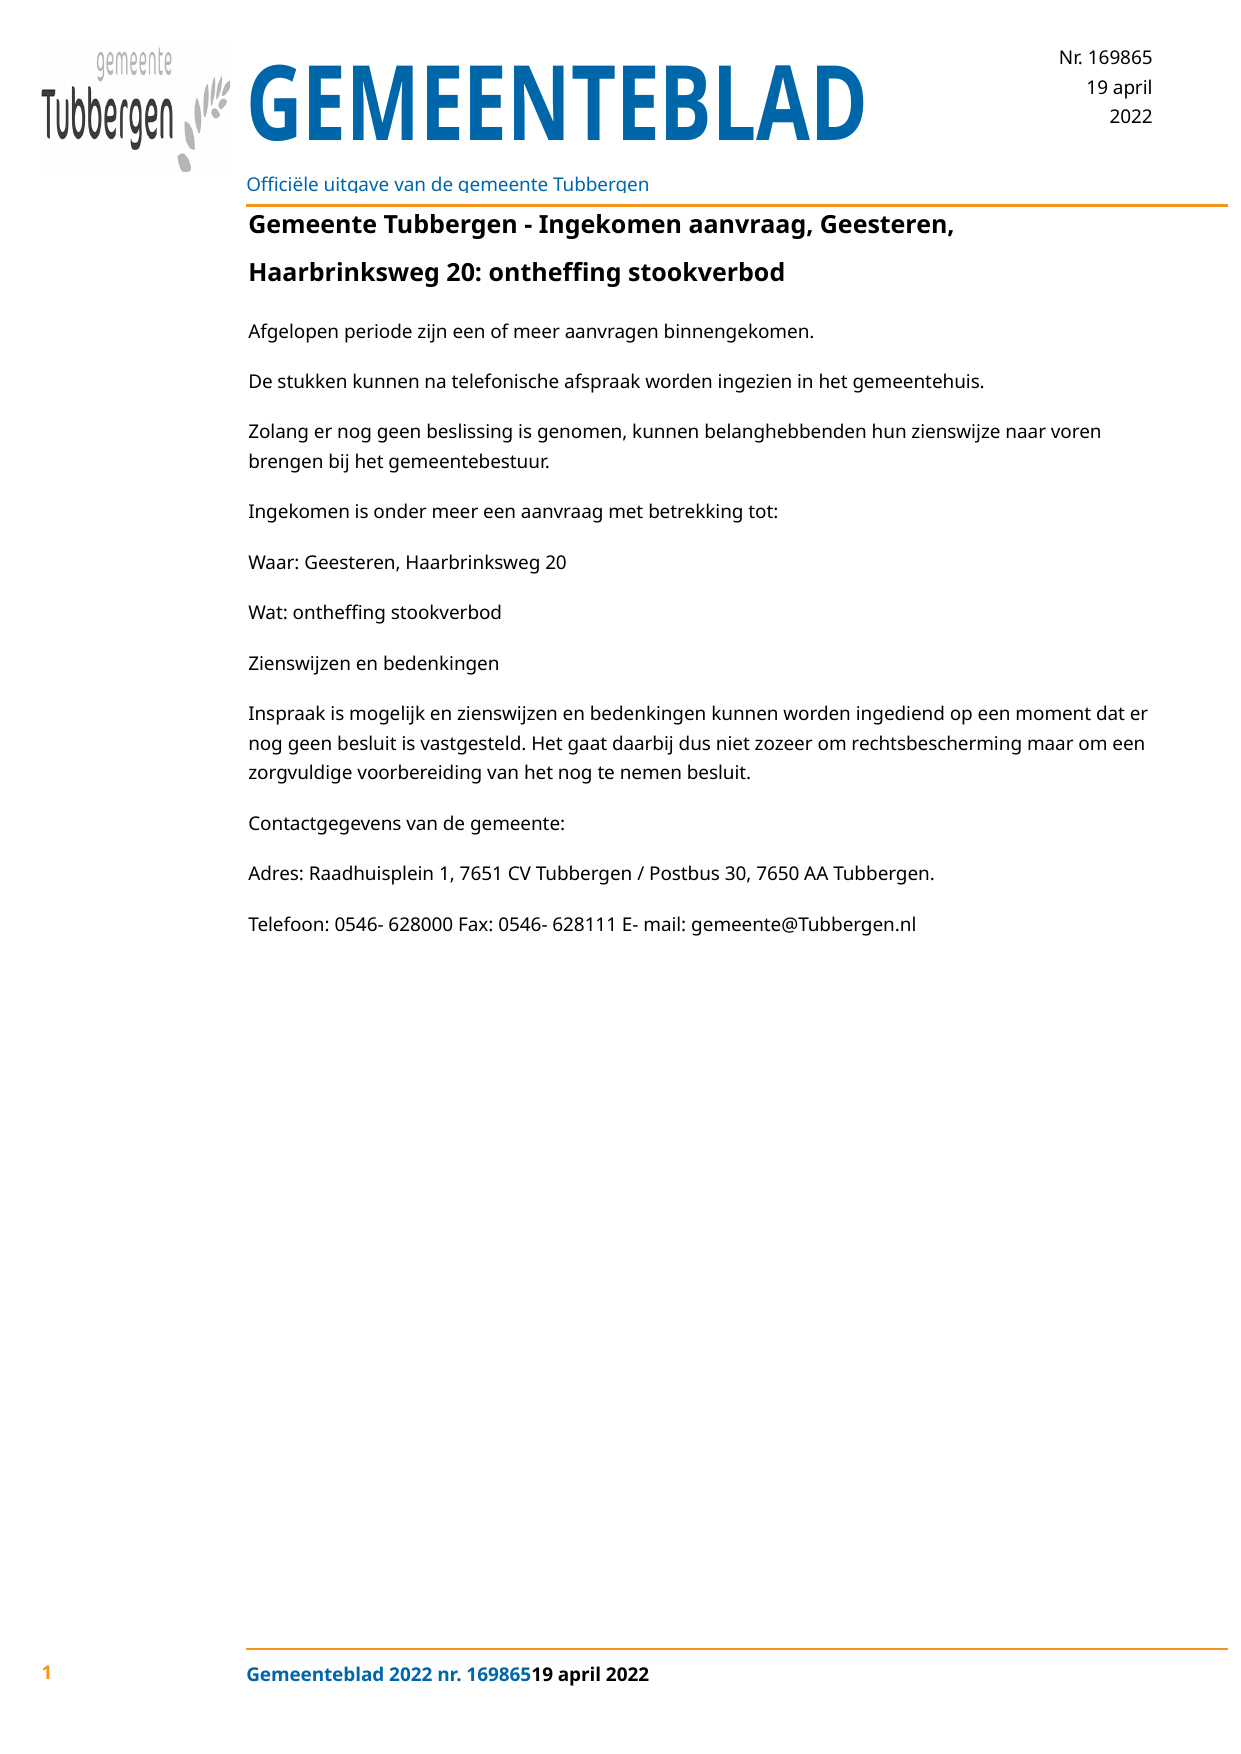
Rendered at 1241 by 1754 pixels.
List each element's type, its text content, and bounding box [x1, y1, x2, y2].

text Adres: Raadhuisplein 1, 7651 CV Tubbergen / Postbus 30, 7650 AA Tubbergen. [248, 860, 1152, 886]
text Afgelopen periode zijn een of meer aanvragen binnengekomen. [248, 318, 1152, 344]
text Zienswijzen en bedenkingen [248, 650, 1152, 676]
text Waar: Geesteren, Haarbrinksweg 20 [248, 549, 1152, 575]
text Contactgegevens van de gemeente: [248, 810, 1152, 836]
text Wat: ontheffing stookverbod [248, 599, 1152, 625]
picture [41, 47, 231, 172]
text De stukken kunnen na telefonische afspraak worden ingezien in het gemeentehuis. [248, 368, 1152, 394]
text Gemeente Tubbergen - Ingekomen aanvraag, Geesteren, Haarbrinksweg 20: ontheffing stookverbod [248, 207, 1152, 288]
text Inspraak is mogelijk en zienswijzen en bedenkingen kunnen worden ingediend op een moment dat er nog geen besluit is vastgesteld. Het gaat daarbij dus niet zozeer om rechtsbescherming maar om een zorgvuldige voorbereiding van het nog te nemen besluit. [248, 700, 1152, 785]
text Telefoon: 0546- 628000 Fax: 0546- 628111 E- mail: gemeente@Tubbergen.nl [248, 911, 1152, 937]
text Ingekomen is onder meer een aanvraag met betrekking tot: [248, 499, 1152, 524]
text Zolang er nog geen beslissing is genomen, kunnen belanghebbenden hun zienswijze naar voren brengen bij het gemeentebestuur. [248, 419, 1152, 474]
